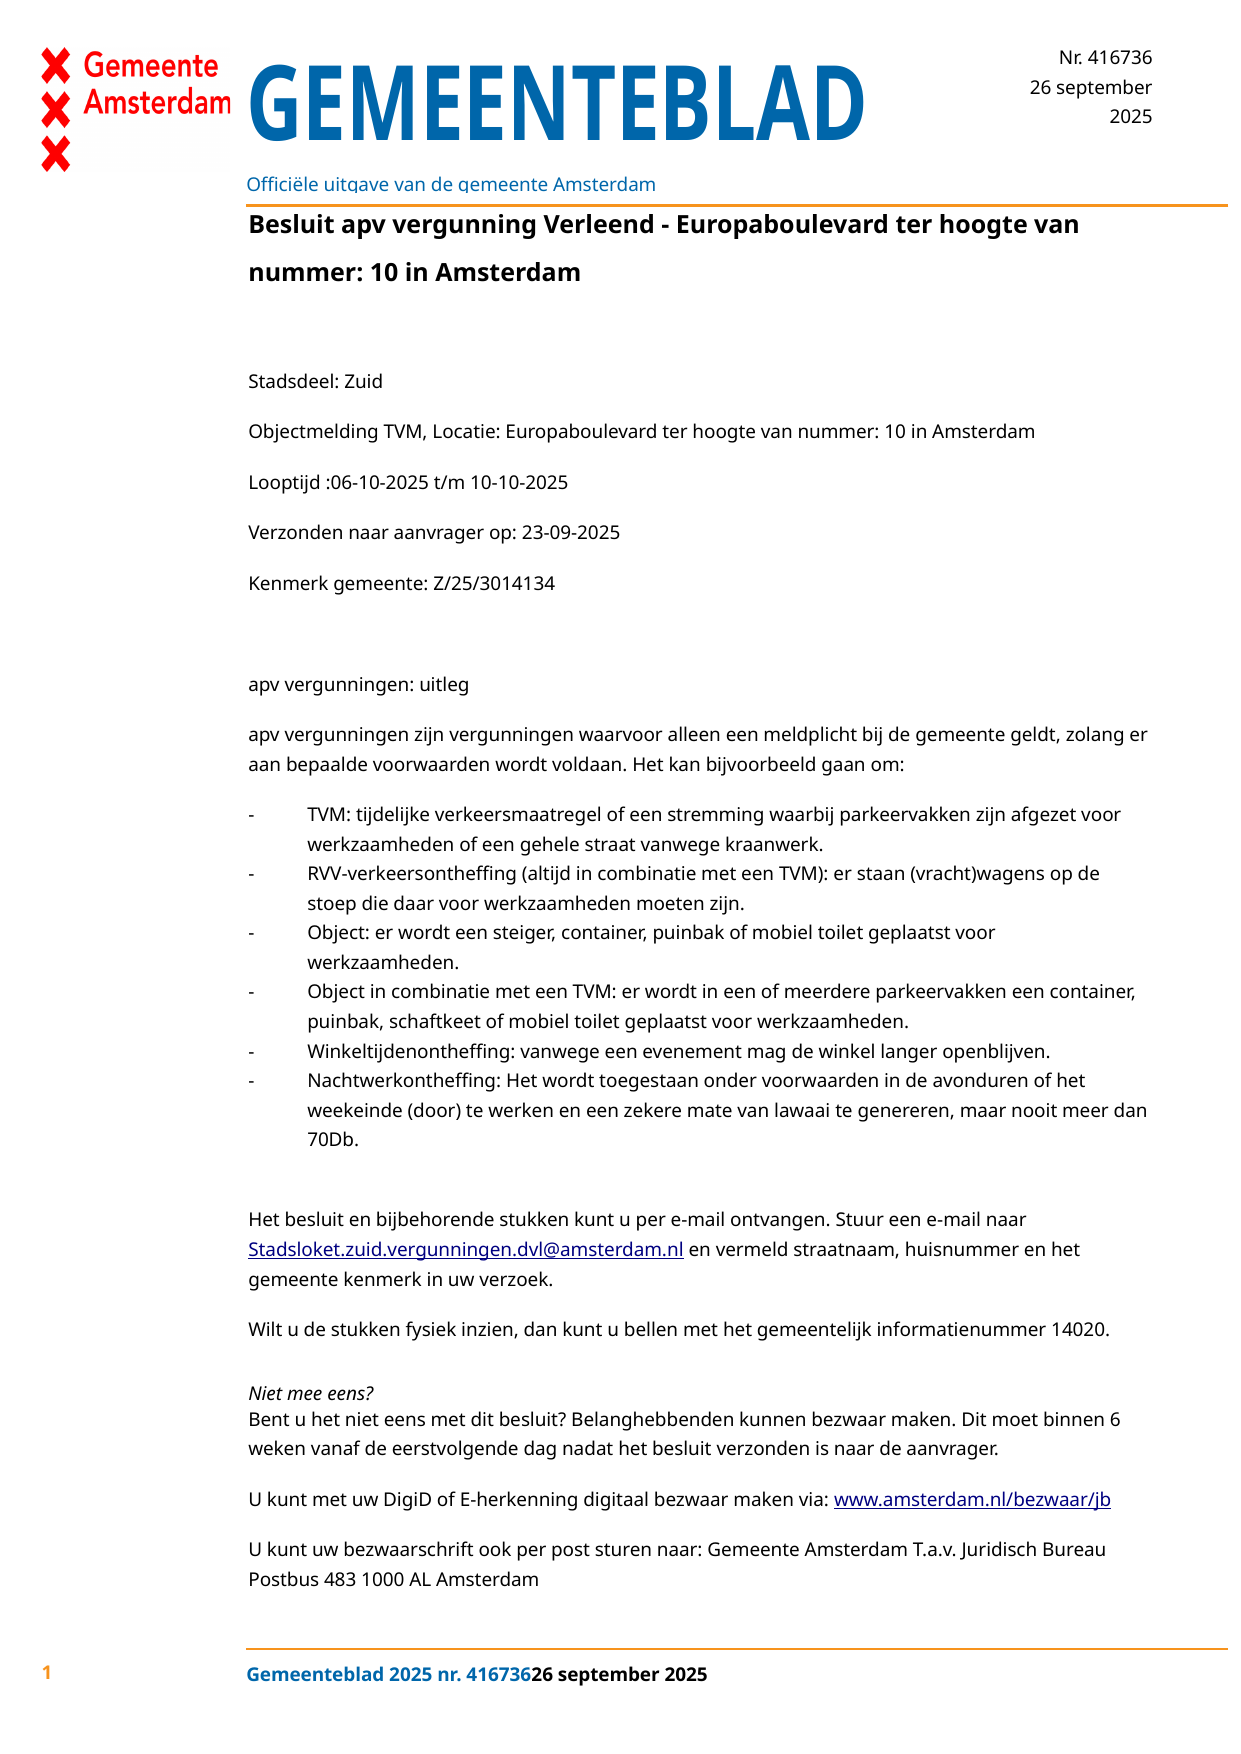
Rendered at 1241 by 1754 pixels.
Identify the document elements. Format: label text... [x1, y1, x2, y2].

text Niet mee eens? [248, 1380, 1152, 1406]
list TVM: tijdelijke verkeersmaatregel of een stremming waarbij parkeervakken zijn afgezet voor werkzaamheden of een gehele straat vanwege kraanwerk. [248, 801, 1152, 857]
text Het besluit en bijbehorende stukken kunt u per e-mail ontvangen. Stuur een e-mail naar Stadsloket.zuid.vergunningen.dvl@amsterdam.nl en vermeld straatnaam, huisnummer en het gemeente kenmerk in uw verzoek. [248, 1207, 1152, 1292]
text Wilt u de stukken fysiek inzien, dan kunt u bellen met het gemeentelijk informatienummer 14020. [248, 1316, 1152, 1342]
text Kenmerk gemeente: Z/25/3014134 [248, 570, 1152, 596]
list Nachtwerkontheffing: Het wordt toegestaan onder voorwaarden in de avonduren of het weekeinde (door) te werken en een zekere mate van lawaai te genereren, maar nooit meer dan 70Db. [248, 1067, 1152, 1152]
text Objectmelding TVM, Locatie: Europaboulevard ter hoogte van nummer: 10 in Amsterdam [248, 419, 1152, 444]
text apv vergunningen zijn vergunningen waarvoor alleen een meldplicht bij de gemeente geldt, zolang er aan bepaalde voorwaarden wordt voldaan. Het kan bijvoorbeeld gaan om: [248, 721, 1152, 777]
list Object: er wordt een steiger, container, puinbak of mobiel toilet geplaatst voor werkzaamheden. [248, 919, 1152, 975]
list Winkeltijdenontheffing: vanwege een evenement mag de winkel langer openblijven. [248, 1038, 1152, 1064]
text Besluit apv vergunning Verleend - Europaboulevard ter hoogte van nummer: 10 in Amsterdam [248, 207, 1152, 288]
list Object in combinatie met een TVM: er wordt in een of meerdere parkeervakken een container, puinbak, schaftkeet of mobiel toilet geplaatst voor werkzaamheden. [248, 979, 1152, 1034]
list RVV-verkeersontheffing (altijd in combinatie met een TVM): er staan (vracht)wagens op de stoep die daar voor werkzaamheden moeten zijn. [248, 860, 1152, 916]
text U kunt uw bezwaarschrift ook per post sturen naar: Gemeente Amsterdam T.a.v. Juridisch Bureau Postbus 483 1000 AL Amsterdam [248, 1536, 1152, 1592]
text apv vergunningen: uitleg [248, 671, 1152, 697]
text Looptijd :06-10-2025 t/m 10-10-2025 [248, 469, 1152, 495]
text Bent u het niet eens met dit besluit? Belanghebbenden kunnen bezwaar maken. Dit moet binnen 6 weken vanaf de eerstvolgende dag nadat het besluit verzonden is naar de aanvrager. [248, 1406, 1152, 1461]
text Verzonden naar aanvrager op: 23-09-2025 [248, 519, 1152, 545]
text U kunt met uw DigiD of E-herkenning digitaal bezwaar maken via: www.amsterdam.nl/bezwaar/jb [248, 1486, 1152, 1512]
picture [41, 47, 231, 172]
text Stadsdeel: Zuid [248, 368, 1152, 394]
